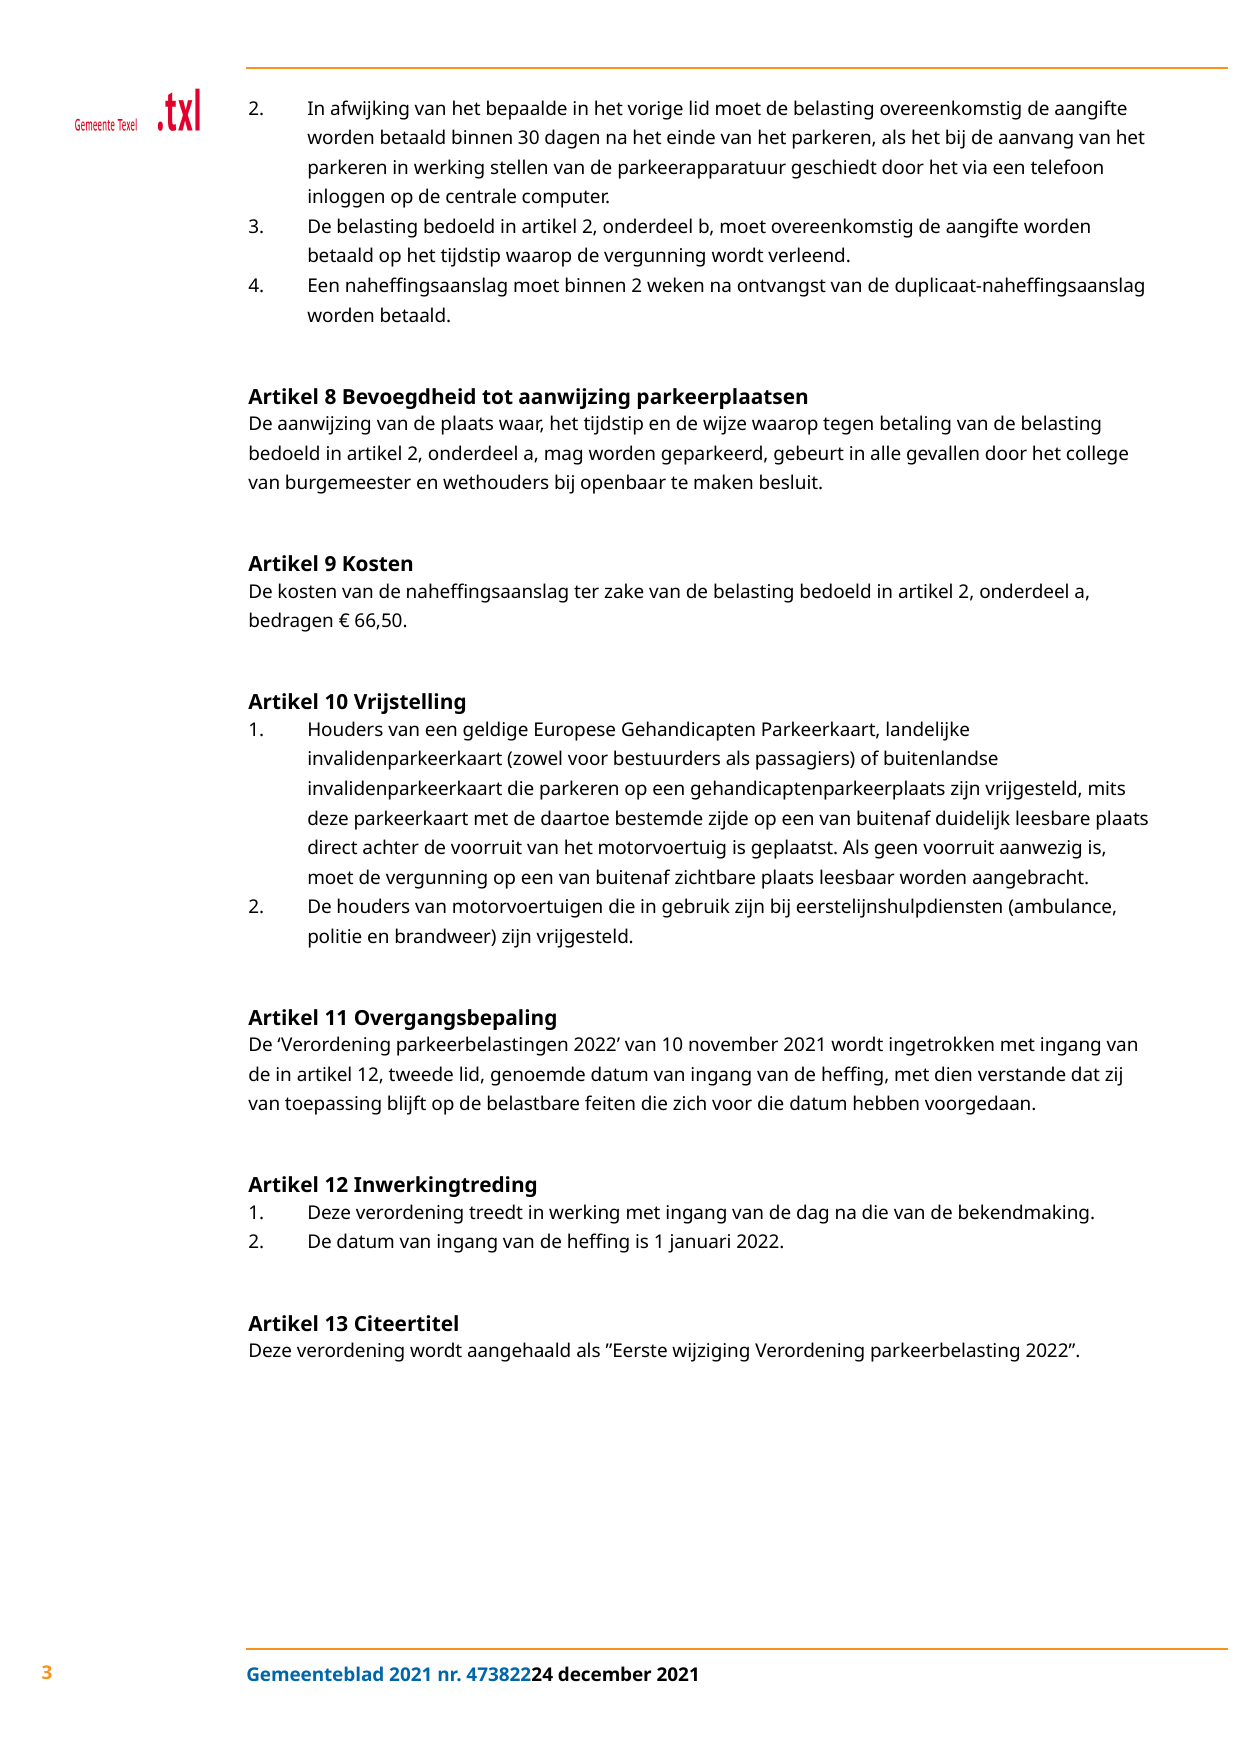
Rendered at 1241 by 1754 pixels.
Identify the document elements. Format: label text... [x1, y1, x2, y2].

list Een naheffingsaanslag moet binnen 2 weken na ontvangst van de duplicaat-naheffingsaanslag worden betaald. [248, 272, 1152, 328]
text De aanwijzing van de plaats waar, het tijdstip en de wijze waarop tegen betaling van de belasting bedoeld in artikel 2, onderdeel a, mag worden geparkeerd, gebeurt in alle gevallen door het college van burgemeester en wethouders bij openbaar te maken besluit. [248, 410, 1152, 495]
text De kosten van de naheffingsaanslag ter zake van de belasting bedoeld in artikel 2, onderdeel a, bedragen € 66,50. [248, 578, 1152, 633]
text De ‘Verordening parkeerbelastingen 2022’ van 10 november 2021 wordt ingetrokken met ingang van de in artikel 12, tweede lid, genoemde datum van ingang van de heffing, met dien verstande dat zij van toepassing blijft op de belastbare feiten die zich voor die datum hebben voorgedaan. [248, 1031, 1152, 1116]
list Houders van een geldige Europese Gehandicapten Parkeerkaart, landelijke invalidenparkeerkaart (zowel voor bestuurders als passagiers) of buitenlandse invalidenparkeerkaart die parkeren op een gehandicaptenparkeerplaats zijn vrijgesteld, mits deze parkeerkaart met de daartoe bestemde zijde op een van buitenaf duidelijk leesbare plaats direct achter de voorruit van het motorvoertuig is geplaatst. Als geen voorruit aanwezig is, moet de vergunning op een van buitenaf zichtbare plaats leesbaar worden aangebracht. [248, 716, 1152, 889]
list De belasting bedoeld in artikel 2, onderdeel b, moet overeenkomstig de aangifte worden betaald op het tijdstip waarop de vergunning wordt verleend. [248, 213, 1152, 268]
list De datum van ingang van de heffing is 1 januari 2022. [248, 1229, 1152, 1254]
text Deze verordening wordt aangehaald als ”Eerste wijziging Verordening parkeerbelasting 2022”. [248, 1337, 1152, 1363]
list In afwijking van het bepaalde in het vorige lid moet de belasting overeenkomstig de aangifte worden betaald binnen 30 dagen na het einde van het parkeren, als het bij de aanvang van het parkeren in werking stellen van de parkeerapparatuur geschiedt door het via een telefoon inloggen op de centrale computer. [248, 95, 1152, 209]
list Deze verordening treedt in werking met ingang van de dag na die van de bekendmaking. [248, 1199, 1152, 1225]
text Artikel 10 Vrijstelling [248, 687, 1152, 716]
text Artikel 9 Kosten [248, 549, 1152, 578]
list De houders van motorvoertuigen die in gebruik zijn bij eerstelijnshulpdiensten (ambulance, politie en brandweer) zijn vrijgesteld. [248, 893, 1152, 949]
picture [41, 47, 231, 172]
text Artikel 13 Citeertitel [248, 1309, 1152, 1337]
text Artikel 8 Bevoegdheid tot aanwijzing parkeerplaatsen [248, 382, 1152, 410]
text Artikel 11 Overgangsbepaling [248, 1003, 1152, 1031]
text Artikel 12 Inwerkingtreding [248, 1171, 1152, 1199]
